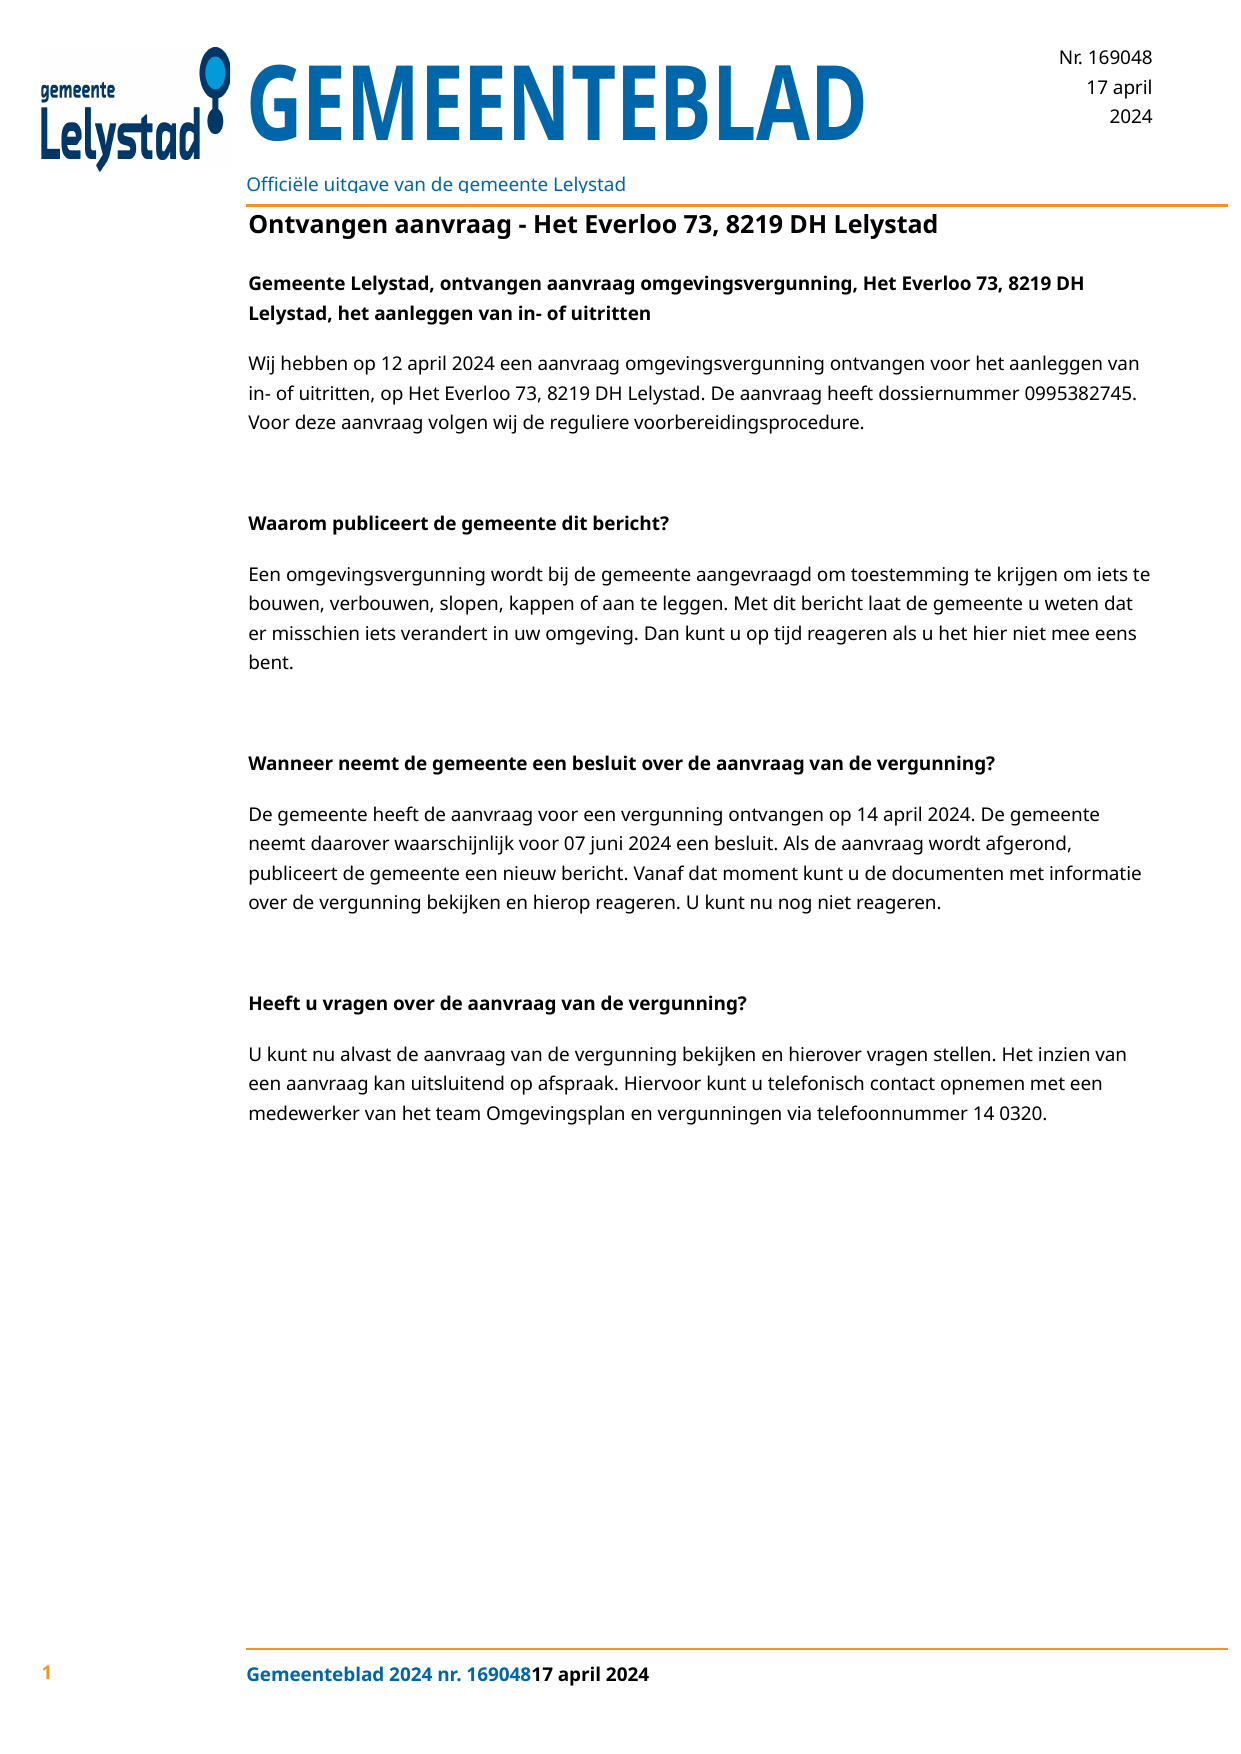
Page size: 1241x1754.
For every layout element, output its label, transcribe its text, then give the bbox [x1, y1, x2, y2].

text Een omgevingsvergunning wordt bij de gemeente aangevraagd om toestemming te krijgen om iets te bouwen, verbouwen, slopen, kappen of aan te leggen. Met dit bericht laat de gemeente u weten dat er misschien iets verandert in uw omgeving. Dan kunt u op tijd reageren als u het hier niet mee eens bent. [248, 561, 1152, 675]
text Gemeente Lelystad, ontvangen aanvraag omgevingsvergunning, Het Everloo 73, 8219 DH Lelystad, het aanleggen van in- of uitritten [248, 270, 1152, 326]
text Wanneer neemt de gemeente een besluit over de aanvraag van de vergunning? [248, 750, 1152, 776]
text Ontvangen aanvraag - Het Everloo 73, 8219 DH Lelystad [248, 207, 1152, 241]
text Wij hebben op 12 april 2024 een aanvraag omgevingsvergunning ontvangen voor het aanleggen van in- of uitritten, op Het Everloo 73, 8219 DH Lelystad. De aanvraag heeft dossiernummer 0995382745. Voor deze aanvraag volgen wij de reguliere voorbereidingsprocedure. [248, 350, 1152, 435]
picture [41, 47, 231, 172]
text Heeft u vragen over de aanvraag van de vergunning? [248, 990, 1152, 1016]
text U kunt nu alvast de aanvraag van de vergunning bekijken en hierover vragen stellen. Het inzien van een aanvraag kan uitsluitend op afspraak. Hiervoor kunt u telefonisch contact opnemen met een medewerker van het team Omgevingsplan en vergunningen via telefoonnummer 14 0320. [248, 1041, 1152, 1126]
text De gemeente heeft de aanvraag voor een vergunning ontvangen op 14 april 2024. De gemeente neemt daarover waarschijnlijk voor 07 juni 2024 een besluit. Als de aanvraag wordt afgerond, publiceert de gemeente een nieuw bericht. Vanaf dat moment kunt u de documenten met informatie over de vergunning bekijken en hierop reageren. U kunt nu nog niet reageren. [248, 801, 1152, 915]
text Waarom publiceert de gemeente dit bericht? [248, 510, 1152, 536]
